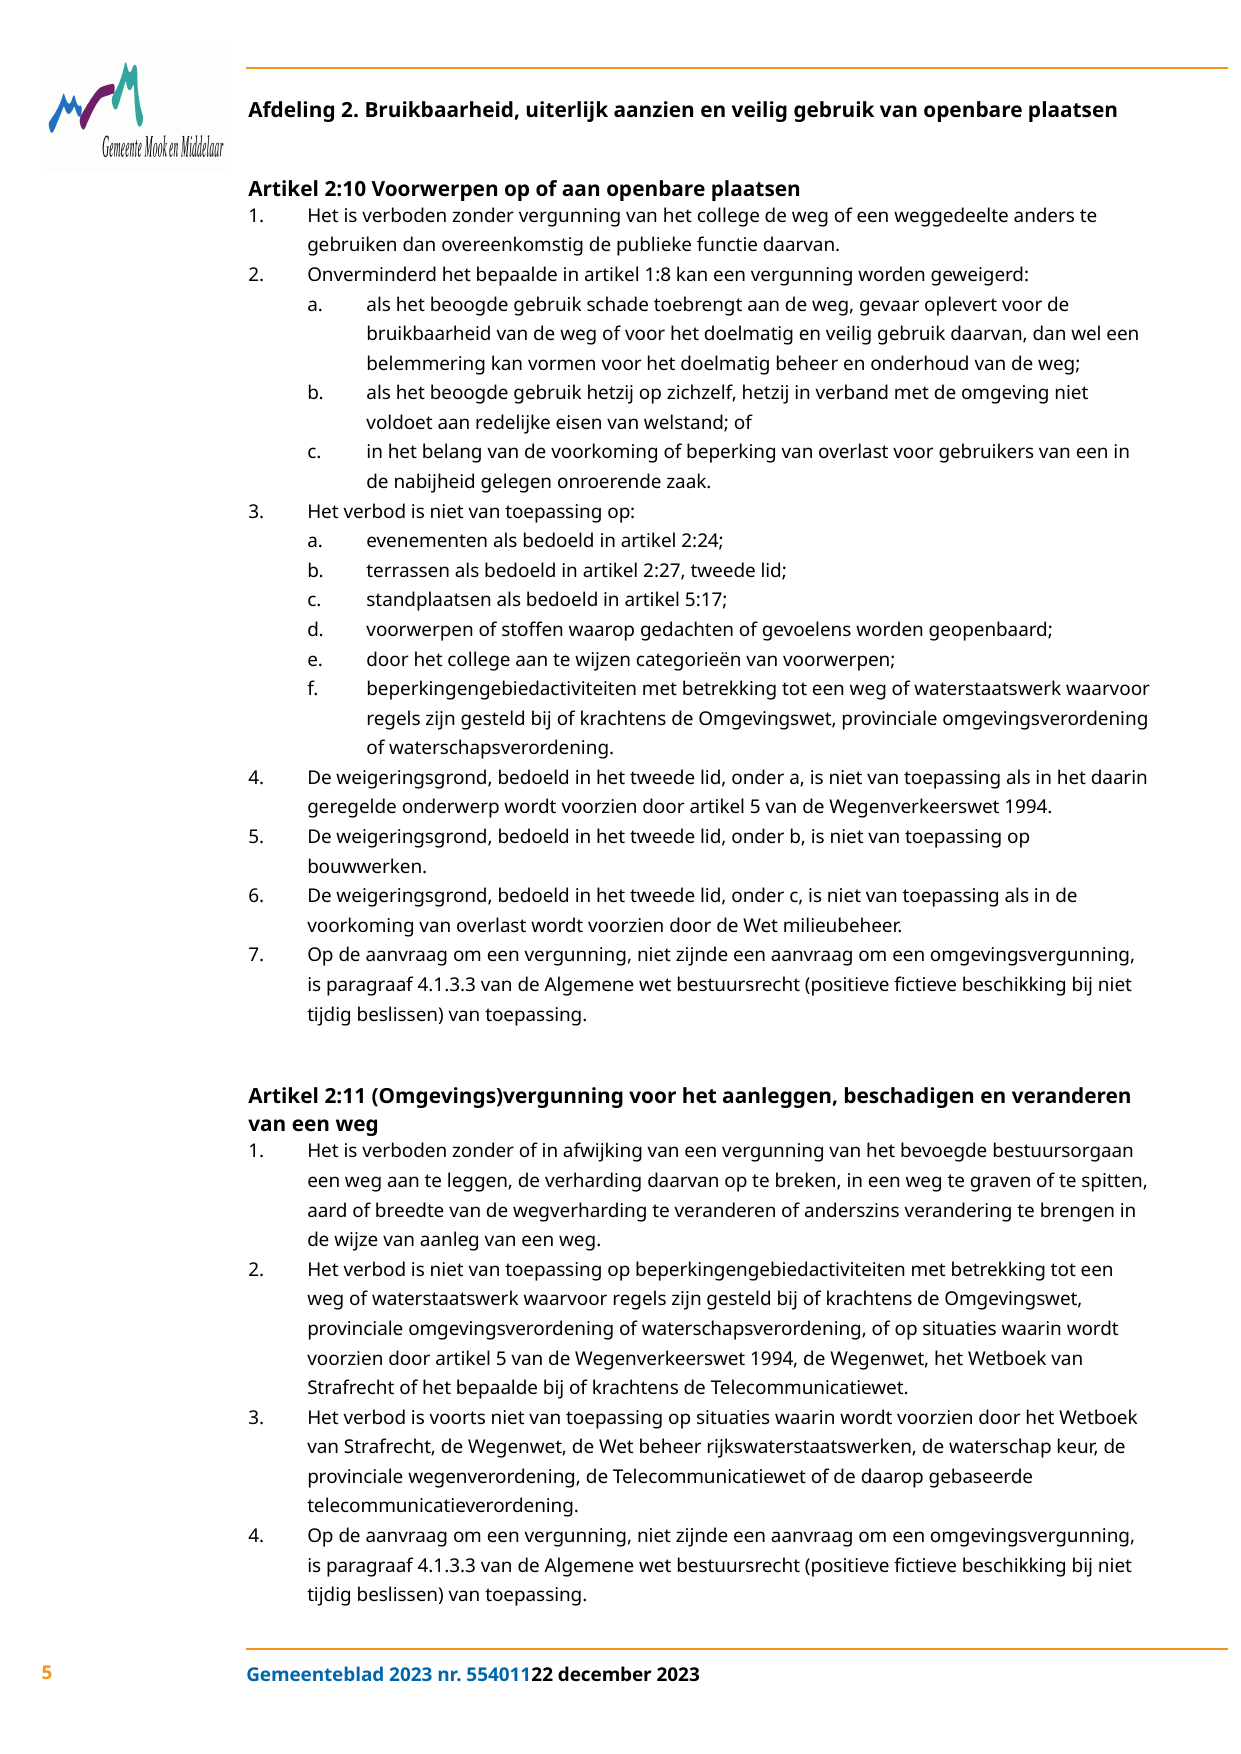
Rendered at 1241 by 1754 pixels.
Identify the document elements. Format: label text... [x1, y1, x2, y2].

list De weigeringsgrond, bedoeld in het tweede lid, onder b, is niet van toepassing op bouwwerken. [248, 823, 1152, 879]
text Afdeling 2. Bruikbaarheid, uiterlijk aanzien en veilig gebruik van openbare plaatsen [248, 95, 1152, 123]
list als het beoogde gebruik schade toebrengt aan de weg, gevaar oplevert voor de bruikbaarheid van de weg of voor het doelmatig en veilig gebruik daarvan, dan wel een belemmering kan vormen voor het doelmatig beheer en onderhoud van de weg; [307, 291, 1152, 376]
list De weigeringsgrond, bedoeld in het tweede lid, onder c, is niet van toepassing als in de voorkoming van overlast wordt voorzien door de Wet milieubeheer. [248, 882, 1152, 938]
picture [41, 47, 231, 172]
text Artikel 2:10 Voorwerpen op of aan openbare plaatsen [248, 174, 1152, 202]
list beperkingengebiedactiviteiten met betrekking tot een weg of waterstaatswerk waarvoor regels zijn gesteld bij of krachtens de Omgevingswet, provinciale omgevingsverordening of waterschapsverordening. [307, 675, 1152, 760]
text Artikel 2:11 (Omgevings)vergunning voor het aanleggen, beschadigen en veranderen van een weg [248, 1081, 1152, 1138]
list in het belang van de voorkoming of beperking van overlast voor gebruikers van een in de nabijheid gelegen onroerende zaak. [307, 439, 1152, 494]
list Het verbod is niet van toepassing op beperkingengebiedactiviteiten met betrekking tot een weg of waterstaatswerk waarvoor regels zijn gesteld bij of krachtens de Omgevingswet, provinciale omgevingsverordening of waterschapsverordening, of op situaties waarin wordt voorzien door artikel 5 van de Wegenverkeerswet 1994, de Wegenwet, het Wetboek van Strafrecht of het bepaalde bij of krachtens de Telecommunicatiewet. [248, 1256, 1152, 1400]
list Op de aanvraag om een vergunning, niet zijnde een aanvraag om een omgevingsvergunning, is paragraaf 4.1.3.3 van de Algemene wet bestuursrecht (positieve fictieve beschikking bij niet tijdig beslissen) van toepassing. [248, 942, 1152, 1027]
list Het is verboden zonder vergunning van het college de weg of een weggedeelte anders te gebruiken dan overeenkomstig de publieke functie daarvan. [248, 202, 1152, 257]
list Op de aanvraag om een vergunning, niet zijnde een aanvraag om een omgevingsvergunning, is paragraaf 4.1.3.3 van de Algemene wet bestuursrecht (positieve fictieve beschikking bij niet tijdig beslissen) van toepassing. [248, 1522, 1152, 1607]
list Het verbod is niet van toepassing op: [248, 498, 1152, 524]
list als het beoogde gebruik hetzij op zichzelf, hetzij in verband met de omgeving niet voldoet aan redelijke eisen van welstand; of [307, 379, 1152, 435]
list Het verbod is voorts niet van toepassing op situaties waarin wordt voorzien door het Wetboek van Strafrecht, de Wegenwet, de Wet beheer rijkswaterstaatswerken, de waterschap keur, de provinciale wegenverordening, de Telecommunicatiewet of de daarop gebaseerde telecommunicatieverordening. [248, 1404, 1152, 1518]
list De weigeringsgrond, bedoeld in het tweede lid, onder a, is niet van toepassing als in het daarin geregelde onderwerp wordt voorzien door artikel 5 van de Wegenverkeerswet 1994. [248, 764, 1152, 819]
list evenementen als bedoeld in artikel 2:24; [307, 527, 1152, 553]
list voorwerpen of stoffen waarop gedachten of gevoelens worden geopenbaard; [307, 616, 1152, 642]
list door het college aan te wijzen categorieën van voorwerpen; [307, 646, 1152, 672]
list standplaatsen als bedoeld in artikel 5:17; [307, 587, 1152, 612]
list Onverminderd het bepaalde in artikel 1:8 kan een vergunning worden geweigerd: [248, 261, 1152, 287]
list terrassen als bedoeld in artikel 2:27, tweede lid; [307, 557, 1152, 583]
list Het is verboden zonder of in afwijking van een vergunning van het bevoegde bestuursorgaan een weg aan te leggen, de verharding daarvan op te breken, in een weg te graven of te spitten, aard of breedte van de wegverharding te veranderen of anderszins verandering te brengen in de wijze van aanleg van een weg. [248, 1138, 1152, 1252]
